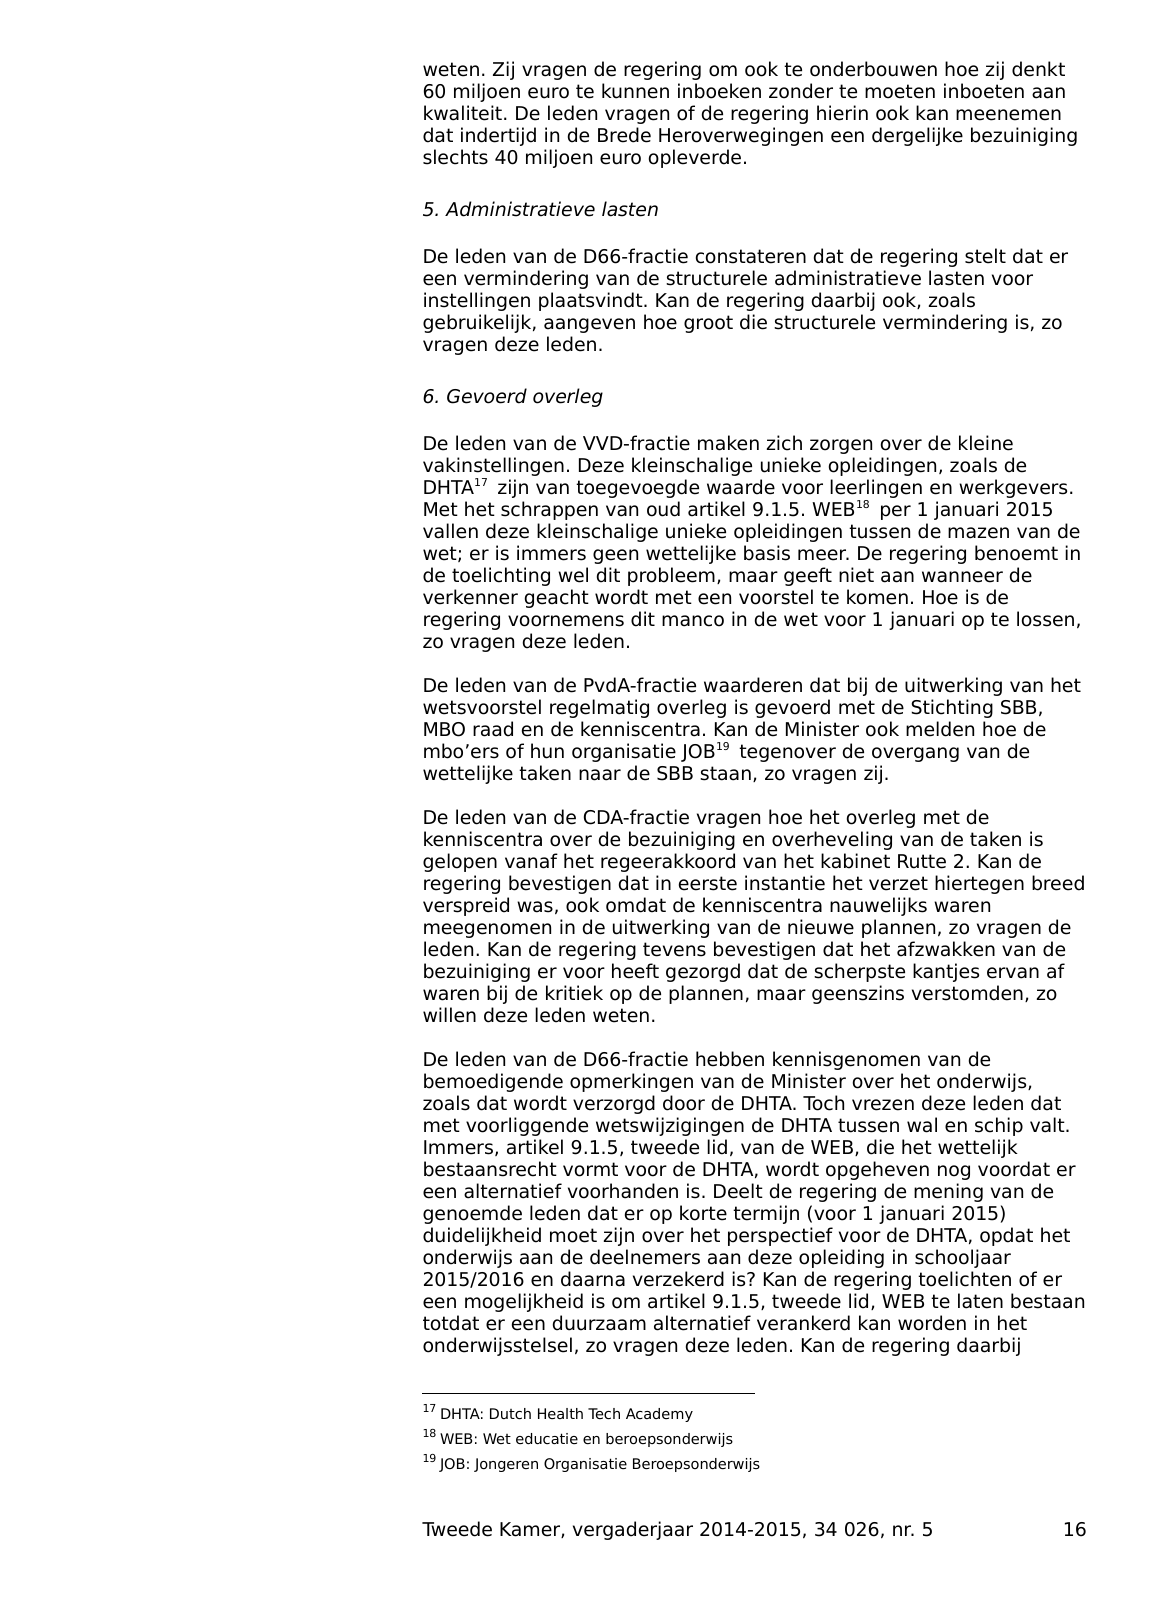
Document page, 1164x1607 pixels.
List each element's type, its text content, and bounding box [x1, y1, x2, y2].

text De leden van de D66-fractie constateren dat de regering stelt dat er een vermindering van de structurele administratieve lasten voor instellingen plaatsvindt. Kan de regering daarbij ook, zoals gebruikelijk, aangeven hoe groot die structurele vermindering is, zo vragen deze leden. [422, 246, 1087, 356]
text De leden van de D66-fractie hebben kennisgenomen van de bemoedigende opmerkingen van de Minister over het onderwijs, zoals dat wordt verzorgd door de DHTA. Toch vrezen deze leden dat met voorliggende wetswijzigingen de DHTA tussen wal en schip valt. Immers, artikel 9.1.5, tweede lid, van de WEB, die het wettelijk bestaansrecht vormt voor de DHTA, wordt opgeheven nog voordat er een alternatief voorhanden is. Deelt de regering de mening van de genoemde leden dat er op korte termijn (voor 1 januari 2015) duidelijkheid moet zijn over het perspectief voor de DHTA, opdat het onderwijs aan de deelnemers aan deze opleiding in schooljaar 2015/2016 en daarna verzekerd is? Kan de regering toelichten of er een mogelijkheid is om artikel 9.1.5, tweede lid, WEB te laten bestaan totdat er een duurzaam alternatief verankerd kan worden in het onderwijsstelsel, zo vragen deze leden. Kan de regering daarbij [422, 1049, 1087, 1357]
text WEB: Wet educatie en beroepsonderwijs [422, 1427, 1087, 1449]
text De leden van de VVD-fractie maken zich zorgen over de kleine vakinstellingen. Deze kleinschalige unieke opleidingen, zoals de DHTA zijn van toegevoegde waarde voor leerlingen en werkgevers. Met het schrappen van oud artikel 9.1.5. WEB per 1 januari 2015 vallen deze kleinschalige unieke opleidingen tussen de mazen van de wet; er is immers geen wettelijke basis meer. De regering benoemt in de toelichting wel dit probleem, maar geeft niet aan wanneer de verkenner geacht wordt met een voorstel te komen. Hoe is de regering voornemens dit manco in de wet voor 1 januari op te lossen, zo vragen deze leden. [422, 433, 1087, 653]
text De leden van de CDA-fractie vragen hoe het overleg met de kenniscentra over de bezuiniging en overheveling van de taken is gelopen vanaf het regeerakkoord van het kabinet Rutte 2. Kan de regering bevestigen dat in eerste instantie het verzet hiertegen breed verspreid was, ook omdat de kenniscentra nauwelijks waren meegenomen in de uitwerking van de nieuwe plannen, zo vragen de leden. Kan de regering tevens bevestigen dat het afzwakken van de bezuiniging er voor heeft gezorgd dat de scherpste kantjes ervan af waren bij de kritiek op de plannen, maar geenszins verstomden, zo willen deze leden weten. [422, 807, 1087, 1027]
text DHTA: Dutch Health Tech Academy [422, 1402, 1087, 1424]
text De leden van de PvdA-fractie waarderen dat bij de uitwerking van het wetsvoorstel regelmatig overleg is gevoerd met de Stichting SBB, MBO raad en de kenniscentra. Kan de Minister ook melden hoe de mbo’ers of hun organisatie JOB tegenover de overgang van de wettelijke taken naar de SBB staan, zo vragen zij. [422, 675, 1087, 785]
text JOB: Jongeren Organisatie Beroepsonderwijs [422, 1452, 1087, 1474]
subtitle 5. Administratieve lasten [422, 199, 1087, 221]
subtitle 6. Gevoerd overleg [422, 386, 1087, 408]
text weten. Zij vragen de regering om ook te onderbouwen hoe zij denkt 60 miljoen euro te kunnen inboeken zonder te moeten inboeten aan kwaliteit. De leden vragen of de regering hierin ook kan meenemen dat indertijd in de Brede Heroverwegingen een dergelijke bezuiniging slechts 40 miljoen euro opleverde. [422, 59, 1087, 169]
